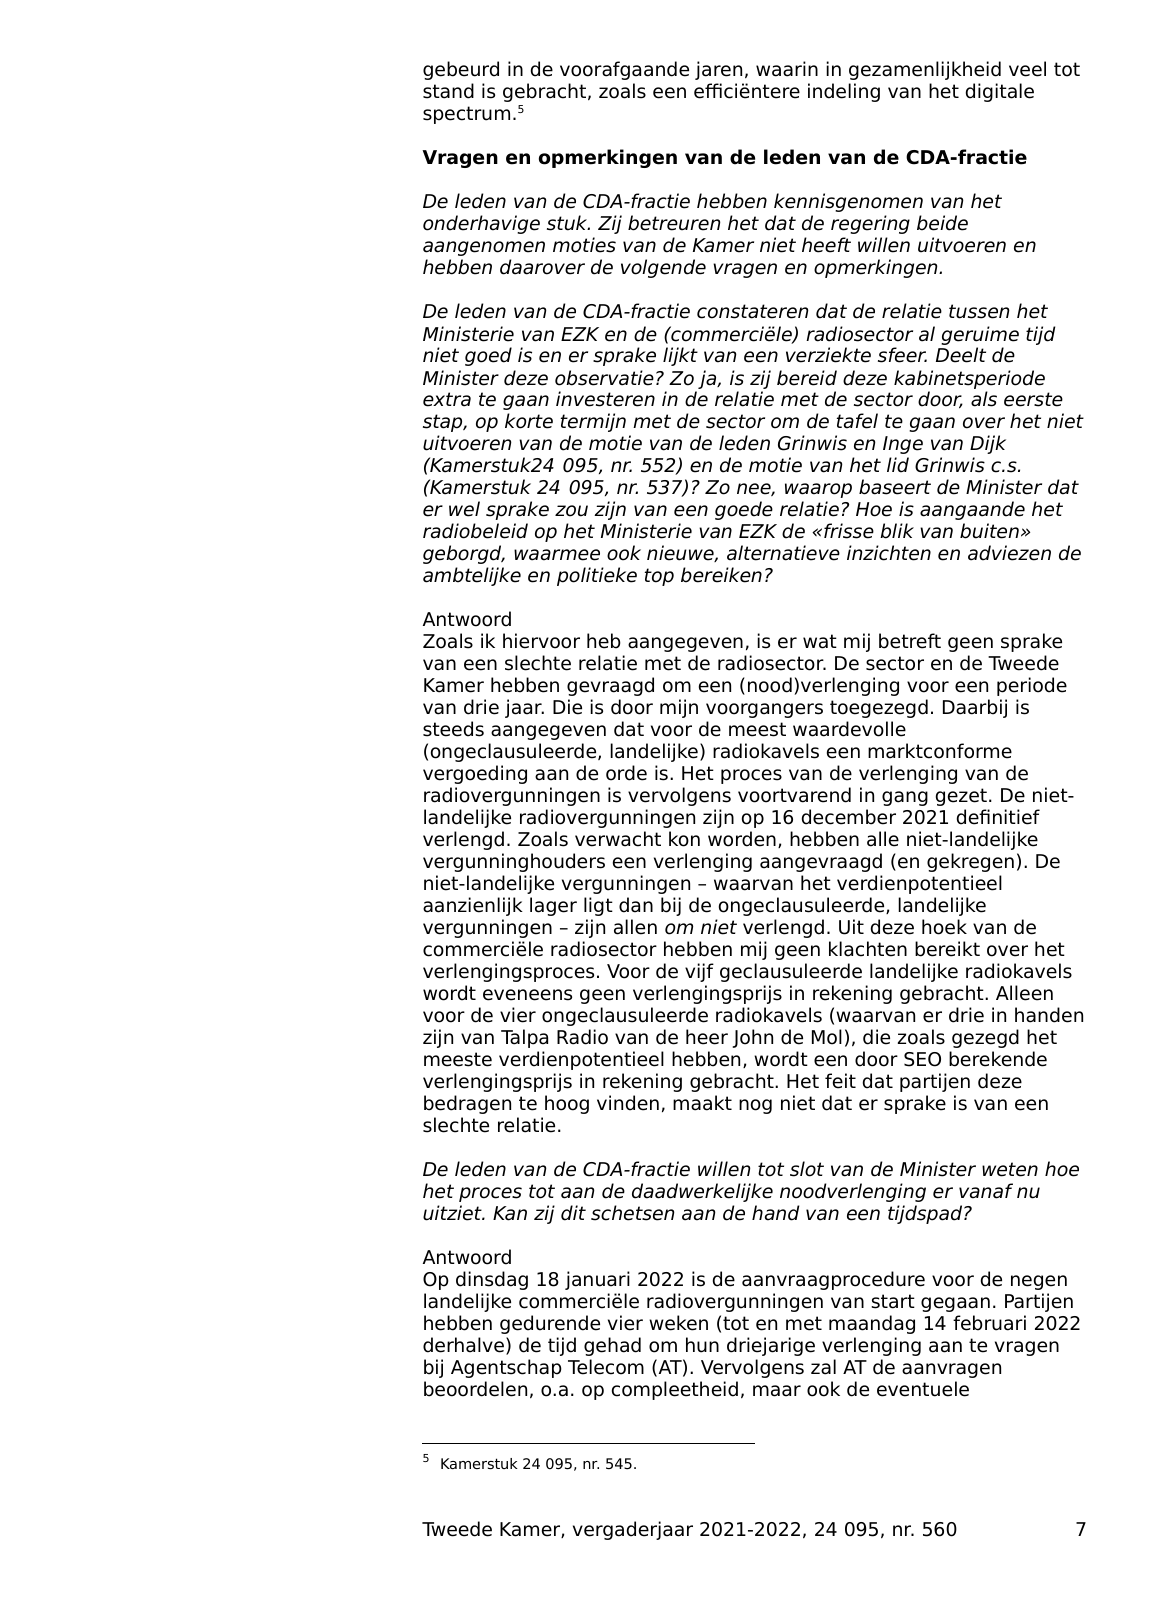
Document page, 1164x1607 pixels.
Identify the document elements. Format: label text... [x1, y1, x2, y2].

text De leden van de CDA-fractie hebben kennisgenomen van het onderhavige stuk. Zij betreuren het dat de regering beide aangenomen moties van de Kamer niet heeft willen uitvoeren en hebben daarover de volgende vragen en opmerkingen. [422, 191, 1087, 279]
text Antwoord [422, 1247, 1087, 1269]
text Kamerstuk 24 095, nr. 545. [422, 1452, 1087, 1474]
text gebeurd in de voorafgaande jaren, waarin in gezamenlijkheid veel tot stand is gebracht, zoals een efficiëntere indeling van het digitale spectrum. [422, 59, 1087, 125]
text De leden van de CDA-fractie willen tot slot van de Minister weten hoe het proces tot aan de daadwerkelijke noodverlenging er vanaf nu uitziet. Kan zij dit schetsen aan de hand van een tijdspad? [422, 1159, 1087, 1225]
text Op dinsdag 18 januari 2022 is de aanvraagprocedure voor de negen landelijke commerciële radiovergunningen van start gegaan. Partijen hebben gedurende vier weken (tot en met maandag 14 februari 2022 derhalve) de tijd gehad om hun driejarige verlenging aan te vragen bij Agentschap Telecom (AT). Vervolgens zal AT de aanvragen beoordelen, o.a. op compleetheid, maar ook de eventuele [422, 1269, 1087, 1401]
text Zoals ik hiervoor heb aangegeven, is er wat mij betreft geen sprake van een slechte relatie met de radiosector. De sector en de Tweede Kamer hebben gevraagd om een (nood)verlenging voor een periode van drie jaar. Die is door mijn voorgangers toegezegd. Daarbij is steeds aangegeven dat voor de meest waardevolle (ongeclausuleerde, landelijke) radiokavels een marktconforme vergoeding aan de orde is. Het proces van de verlenging van de radiovergunningen is vervolgens voortvarend in gang gezet. De niet-landelijke radiovergunningen zijn op 16 december 2021 definitief verlengd. Zoals verwacht kon worden, hebben alle niet-landelijke vergunninghouders een verlenging aangevraagd (en gekregen). De niet-landelijke vergunningen – waarvan het verdienpotentieel aanzienlijk lager ligt dan bij de ongeclausuleerde, landelijke vergunningen – zijn allen om niet verlengd. Uit deze hoek van de commerciële radiosector hebben mij geen klachten bereikt over het verlengingsproces. Voor de vijf geclausuleerde landelijke radiokavels wordt eveneens geen verlengingsprijs in rekening gebracht. Alleen voor de vier ongeclausuleerde radiokavels (waarvan er drie in handen zijn van Talpa Radio van de heer John de Mol), die zoals gezegd het meeste verdienpotentieel hebben, wordt een door SEO berekende verlengingsprijs in rekening gebracht. Het feit dat partijen deze bedragen te hoog vinden, maakt nog niet dat er sprake is van een slechte relatie. [422, 631, 1087, 1137]
subtitle Vragen en opmerkingen van de leden van de CDA-fractie [422, 147, 1087, 169]
text De leden van de CDA-fractie constateren dat de relatie tussen het Ministerie van EZK en de (commerciële) radiosector al geruime tijd niet goed is en er sprake lijkt van een verziekte sfeer. Deelt de Minister deze observatie? Zo ja, is zij bereid deze kabinetsperiode extra te gaan investeren in de relatie met de sector door, als eerste stap, op korte termijn met de sector om de tafel te gaan over het niet uitvoeren van de motie van de leden Grinwis en Inge van Dijk (Kamerstuk24 095, nr. 552) en de motie van het lid Grinwis c.s. (Kamerstuk 24 095, nr. 537)? Zo nee, waarop baseert de Minister dat er wel sprake zou zijn van een goede relatie? Hoe is aangaande het radiobeleid op het Ministerie van EZK de «frisse blik van buiten» geborgd, waarmee ook nieuwe, alternatieve inzichten en adviezen de ambtelijke en politieke top bereiken? [422, 301, 1087, 587]
text Antwoord [422, 609, 1087, 631]
